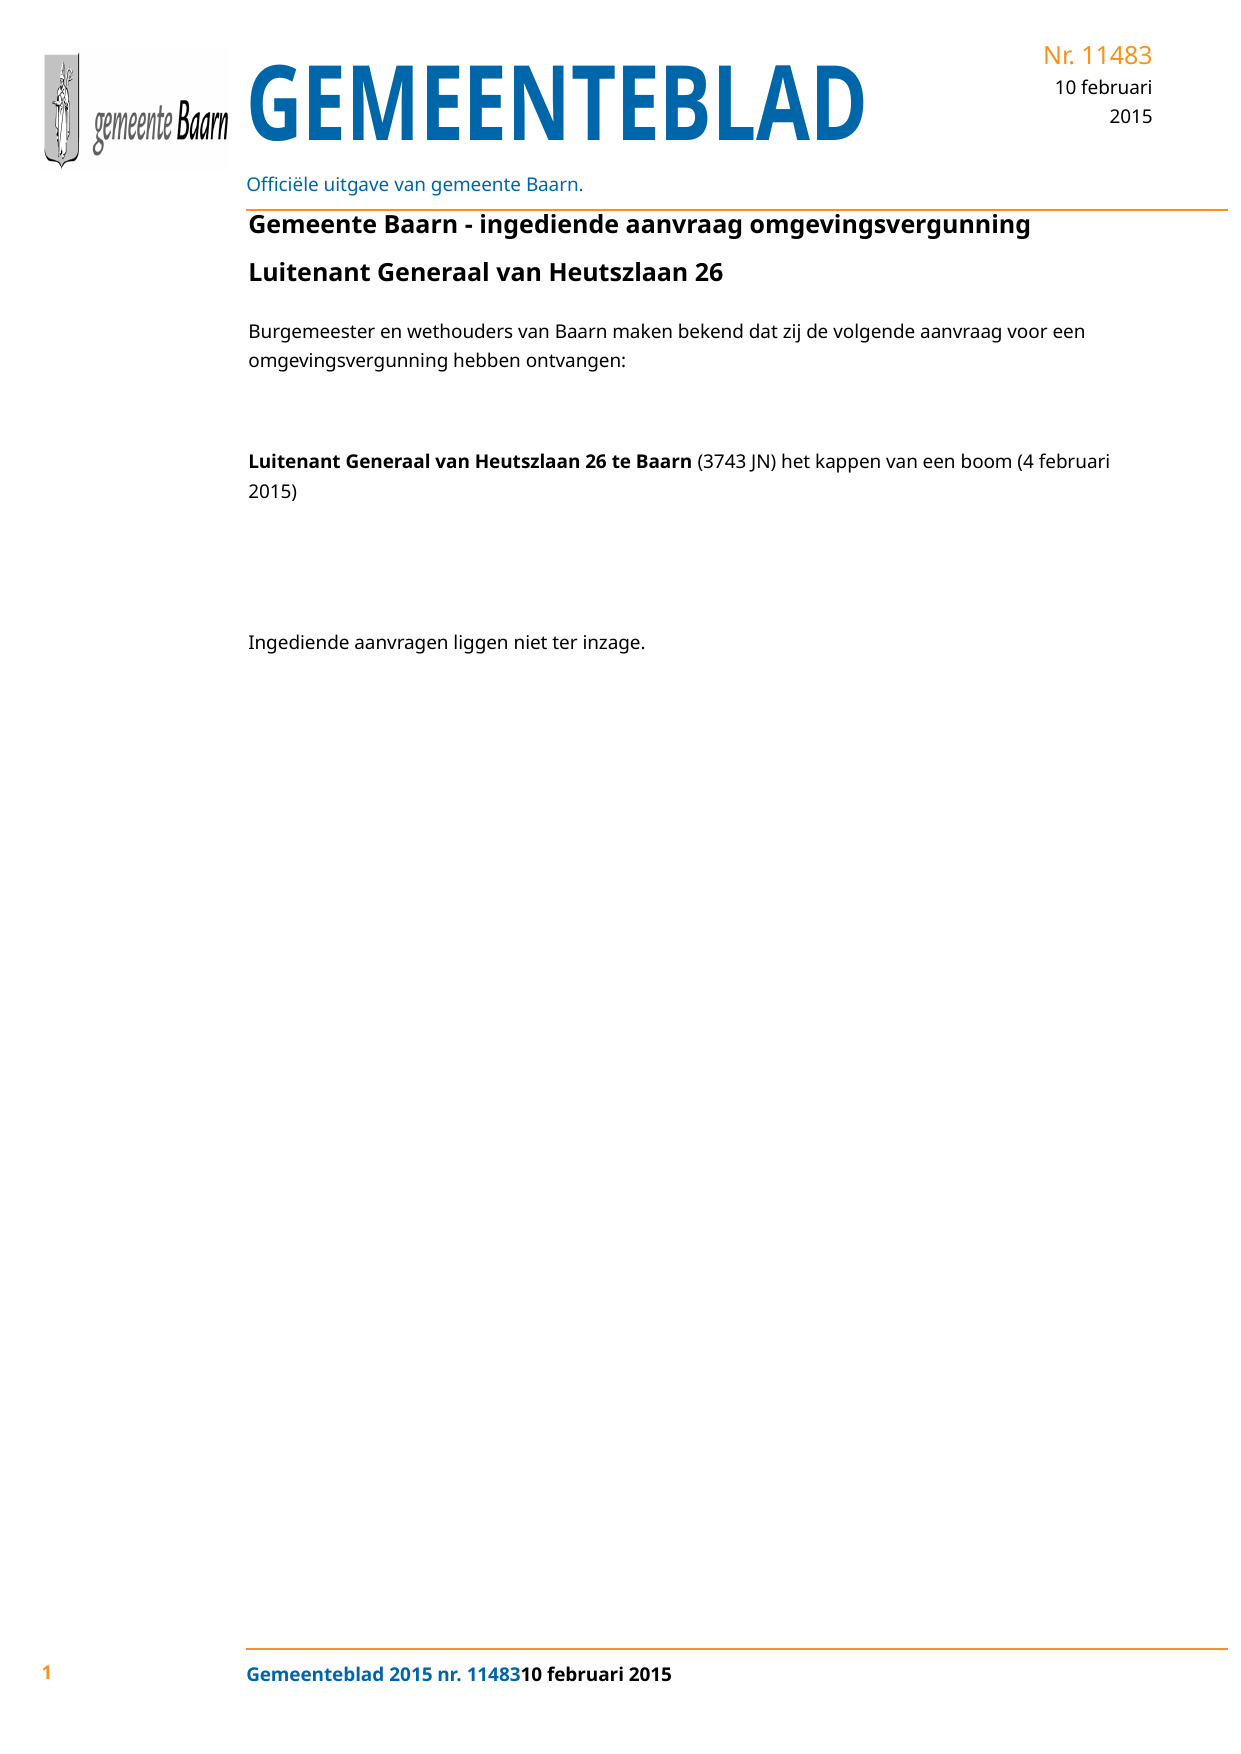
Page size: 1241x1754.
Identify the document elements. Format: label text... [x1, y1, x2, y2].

text Ingediende aanvragen liggen niet ter inzage. [248, 629, 1152, 655]
picture [41, 47, 231, 172]
text Luitenant Generaal van Heutszlaan 26 te Baarn (3743 JN) het kappen van een boom (4 februari 2015) [248, 448, 1152, 504]
text Burgemeester en wethouders van Baarn maken bekend dat zij de volgende aanvraag voor een omgevingsvergunning hebben ontvangen: [248, 318, 1152, 373]
text Gemeente Baarn - ingediende aanvraag omgevingsvergunning Luitenant Generaal van Heutszlaan 26 [248, 211, 1152, 288]
